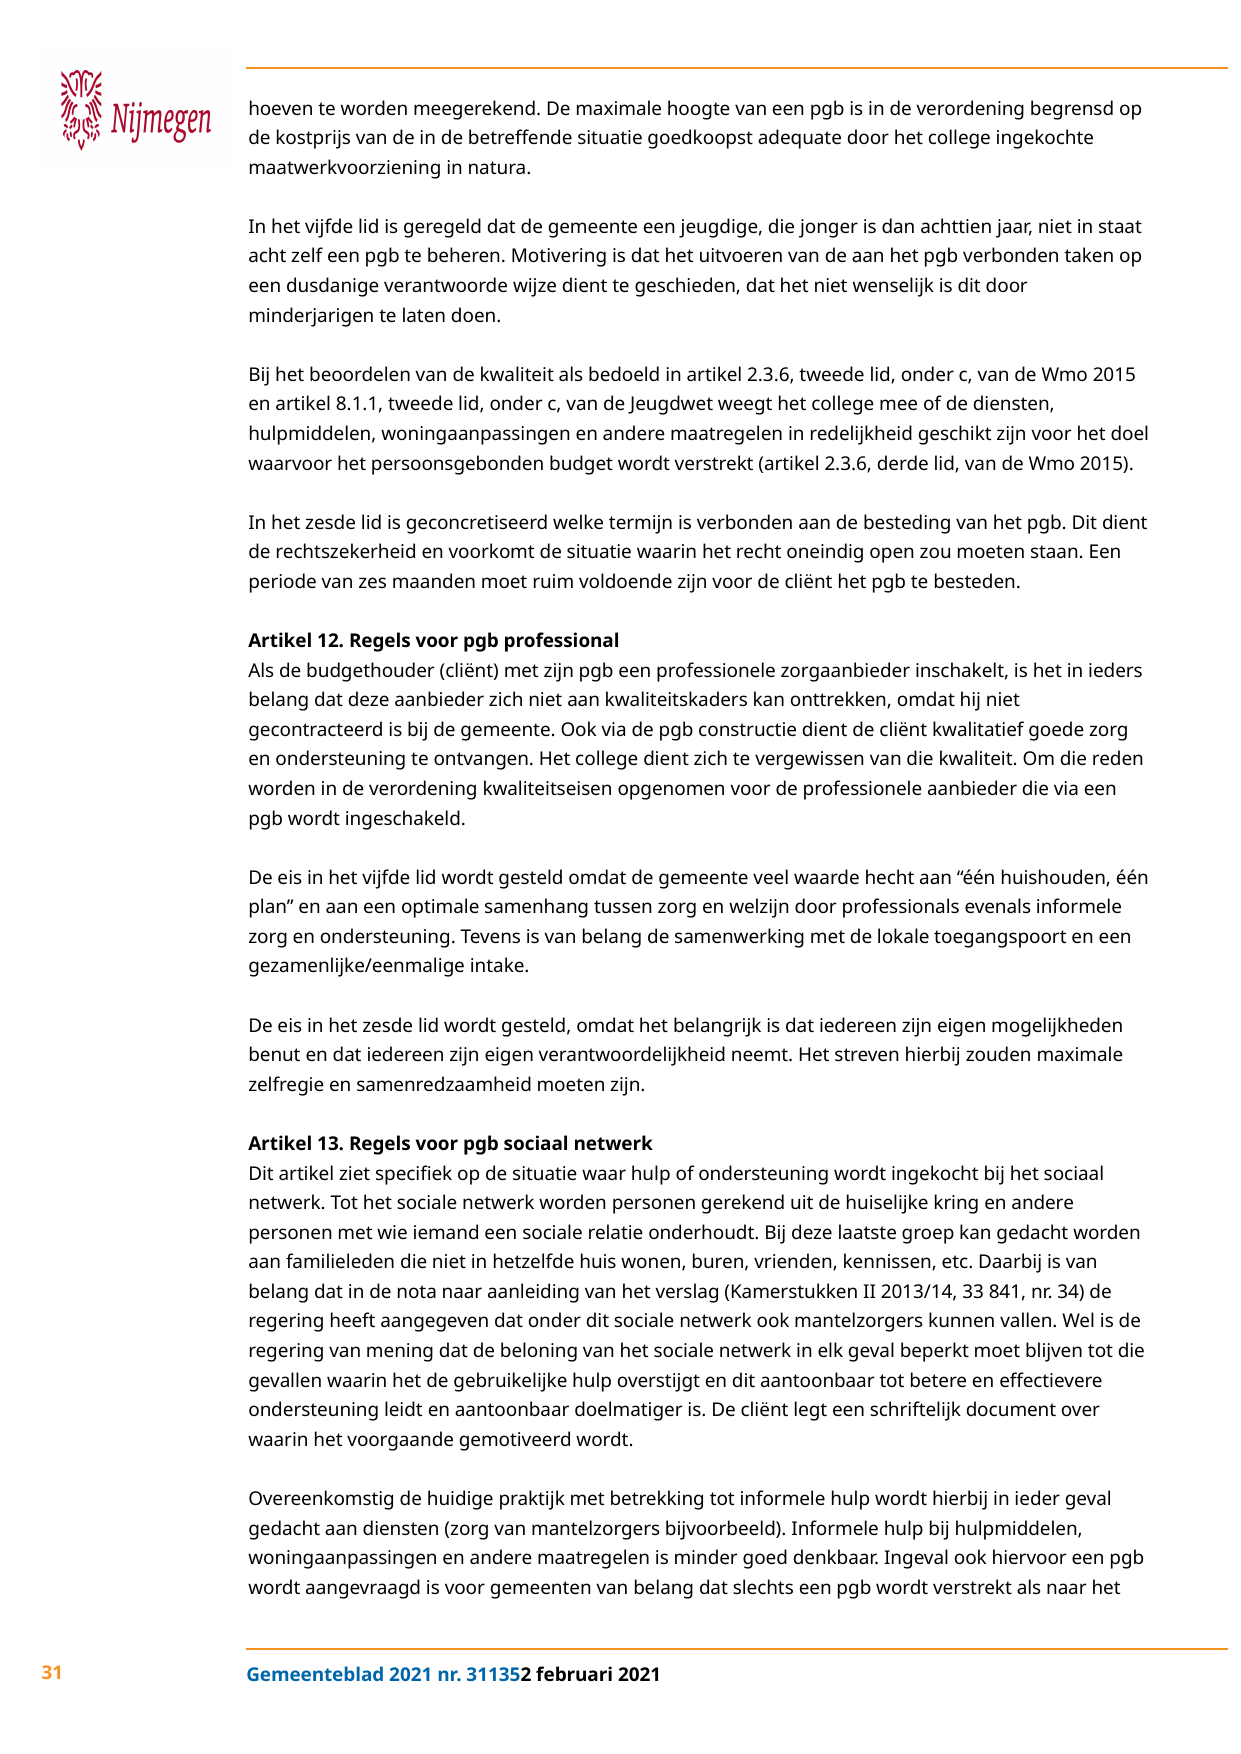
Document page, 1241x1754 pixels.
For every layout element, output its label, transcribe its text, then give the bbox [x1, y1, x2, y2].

text In het zesde lid is geconcretiseerd welke termijn is verbonden aan de besteding van het pgb. Dit dient de rechtszekerheid en voorkomt de situatie waarin het recht oneindig open zou moeten staan. Een periode van zes maanden moet ruim voldoende zijn voor de cliënt het pgb te besteden. [248, 509, 1152, 594]
text De eis in het zesde lid wordt gesteld, omdat het belangrijk is dat iedereen zijn eigen mogelijkheden benut en dat iedereen zijn eigen verantwoordelijkheid neemt. Het streven hierbij zouden maximale zelfregie en samenredzaamheid moeten zijn. [248, 1012, 1152, 1097]
text hoeven te worden meegerekend. De maximale hoogte van een pgb is in de verordening begrensd op de kostprijs van de in de betreffende situatie goedkoopst adequate door het college ingekochte maatwerkvoorziening in natura. [248, 95, 1152, 180]
text Bij het beoordelen van de kwaliteit als bedoeld in artikel 2.3.6, tweede lid, onder c, van de Wmo 2015 en artikel 8.1.1, tweede lid, onder c, van de Jeugdwet weegt het college mee of de diensten, hulpmiddelen, woningaanpassingen en andere maatregelen in redelijkheid geschikt zijn voor het doel waarvoor het persoonsgebonden budget wordt verstrekt (artikel 2.3.6, derde lid, van de Wmo 2015). [248, 361, 1152, 476]
text Artikel 12. Regels voor pgb professional [248, 627, 1152, 653]
text Als de budgethouder (cliënt) met zijn pgb een professionele zorgaanbieder inschakelt, is het in ieders belang dat deze aanbieder zich niet aan kwaliteitskaders kan onttrekken, omdat hij niet gecontracteerd is bij de gemeente. Ook via de pgb constructie dient de cliënt kwalitatief goede zorg en ondersteuning te ontvangen. Het college dient zich te vergewissen van die kwaliteit. Om die reden worden in de verordening kwaliteitseisen opgenomen voor de professionele aanbieder die via een pgb wordt ingeschakeld. [248, 657, 1152, 831]
text Overeenkomstig de huidige praktijk met betrekking tot informele hulp wordt hierbij in ieder geval gedacht aan diensten (zorg van mantelzorgers bijvoorbeeld). Informele hulp bij hulpmiddelen, woningaanpassingen en andere maatregelen is minder goed denkbaar. Ingeval ook hiervoor een pgb wordt aangevraagd is voor gemeenten van belang dat slechts een pgb wordt verstrekt als naar het [248, 1485, 1152, 1600]
text In het vijfde lid is geregeld dat de gemeente een jeugdige, die jonger is dan achttien jaar, niet in staat acht zelf een pgb te beheren. Motivering is dat het uitvoeren van de aan het pgb verbonden taken op een dusdanige verantwoorde wijze dient te geschieden, dat het niet wenselijk is dit door minderjarigen te laten doen. [248, 213, 1152, 328]
text Artikel 13. Regels voor pgb sociaal netwerk [248, 1130, 1152, 1156]
text De eis in het vijfde lid wordt gesteld omdat de gemeente veel waarde hecht aan “één huishouden, één plan” en aan een optimale samenhang tussen zorg en welzijn door professionals evenals informele zorg en ondersteuning. Tevens is van belang de samenwerking met de lokale toegangspoort en een gezamenlijke/eenmalige intake. [248, 864, 1152, 978]
text Dit artikel ziet specifiek op de situatie waar hulp of ondersteuning wordt ingekocht bij het sociaal netwerk. Tot het sociale netwerk worden personen gerekend uit de huiselijke kring en andere personen met wie iemand een sociale relatie onderhoudt. Bij deze laatste groep kan gedacht worden aan familieleden die niet in hetzelfde huis wonen, buren, vrienden, kennissen, etc. Daarbij is van belang dat in de nota naar aanleiding van het verslag (Kamerstukken II 2013/14, 33 841, nr. 34) de regering heeft aangegeven dat onder dit sociale netwerk ook mantelzorgers kunnen vallen. Wel is de regering van mening dat de beloning van het sociale netwerk in elk geval beperkt moet blijven tot die gevallen waarin het de gebruikelijke hulp overstijgt en dit aantoonbaar tot betere en effectievere ondersteuning leidt en aantoonbaar doelmatiger is. De cliënt legt een schriftelijk document over waarin het voorgaande gemotiveerd wordt. [248, 1160, 1152, 1452]
picture [41, 47, 231, 172]
